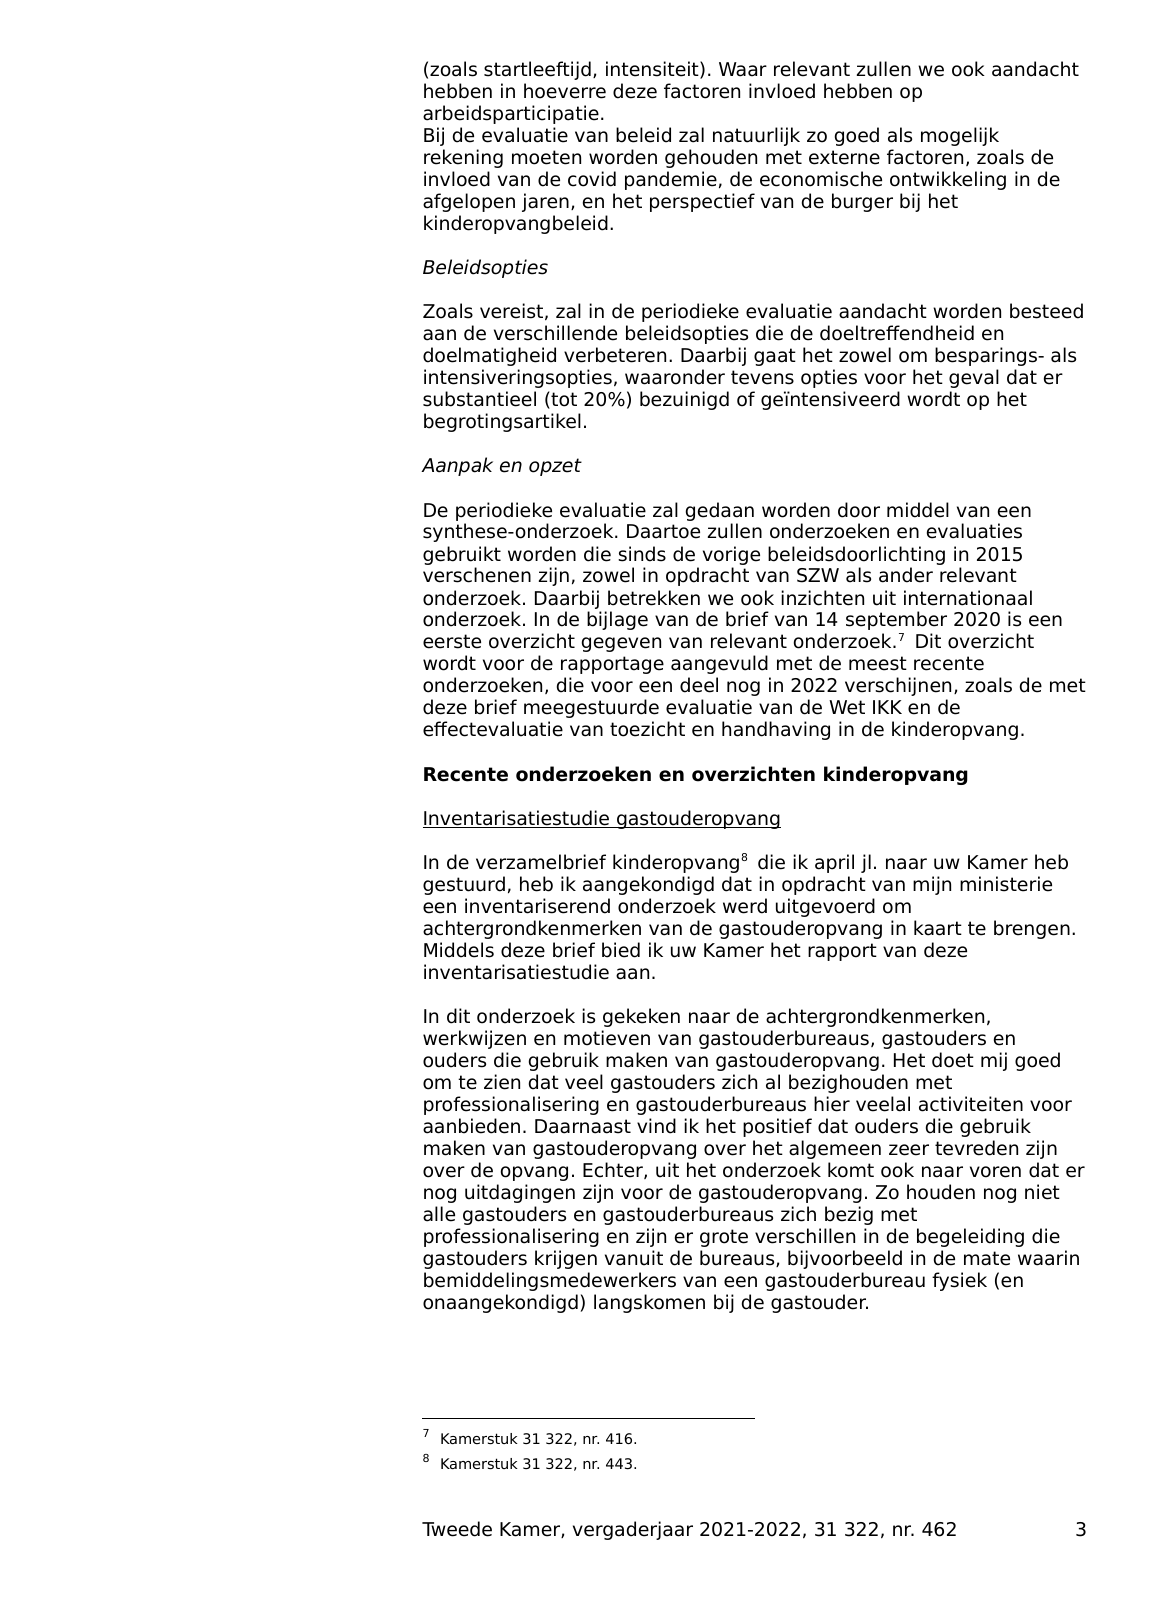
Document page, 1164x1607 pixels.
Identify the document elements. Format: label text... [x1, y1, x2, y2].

subtitle Inventarisatiestudie gastouderopvang [422, 808, 1087, 829]
text Kamerstuk 31 322, nr. 443. [422, 1452, 1087, 1474]
text (zoals startleeftijd, intensiteit). Waar relevant zullen we ook aandacht hebben in hoeverre deze factoren invloed hebben op arbeidsparticipatie. [422, 59, 1087, 125]
text In dit onderzoek is gekeken naar de achtergrondkenmerken, werkwijzen en motieven van gastouderbureaus, gastouders en ouders die gebruik maken van gastouderopvang. Het doet mij goed om te zien dat veel gastouders zich al bezighouden met professionalisering en gastouderbureaus hier veelal activiteiten voor aanbieden. Daarnaast vind ik het positief dat ouders die gebruik maken van gastouderopvang over het algemeen zeer tevreden zijn over de opvang. Echter, uit het onderzoek komt ook naar voren dat er nog uitdagingen zijn voor de gastouderopvang. Zo houden nog niet alle gastouders en gastouderbureaus zich bezig met professionalisering en zijn er grote verschillen in de begeleiding die gastouders krijgen vanuit de bureaus, bijvoorbeeld in de mate waarin bemiddelingsmedewerkers van een gastouderbureau fysiek (en onaangekondigd) langskomen bij de gastouder. [422, 1006, 1087, 1313]
text In de verzamelbrief kinderopvang die ik april jl. naar uw Kamer heb gestuurd, heb ik aangekondigd dat in opdracht van mijn ministerie een inventariserend onderzoek werd uitgevoerd om achtergrondkenmerken van de gastouderopvang in kaart te brengen. Middels deze brief bied ik uw Kamer het rapport van deze inventarisatiestudie aan. [422, 852, 1087, 984]
text Kamerstuk 31 322, nr. 416. [422, 1427, 1087, 1449]
subtitle Recente onderzoeken en overzichten kinderopvang [422, 763, 1087, 785]
subtitle Beleidsopties [422, 257, 1087, 279]
text Bij de evaluatie van beleid zal natuurlijk zo goed als mogelijk rekening moeten worden gehouden met externe factoren, zoals de invloed van de covid pandemie, de economische ontwikkeling in de afgelopen jaren, en het perspectief van de burger bij het kinderopvangbeleid. [422, 125, 1087, 235]
subtitle Aanpak en opzet [422, 455, 1087, 477]
text Zoals vereist, zal in de periodieke evaluatie aandacht worden besteed aan de verschillende beleidsopties die de doeltreffendheid en doelmatigheid verbeteren. Daarbij gaat het zowel om besparings- als intensiveringsopties, waaronder tevens opties voor het geval dat er substantieel (tot 20%) bezuinigd of geïntensiveerd wordt op het begrotingsartikel. [422, 301, 1087, 433]
text De periodieke evaluatie zal gedaan worden door middel van een synthese-onderzoek. Daartoe zullen onderzoeken en evaluaties gebruikt worden die sinds de vorige beleidsdoorlichting in 2015 verschenen zijn, zowel in opdracht van SZW als ander relevant onderzoek. Daarbij betrekken we ook inzichten uit internationaal onderzoek. In de bijlage van de brief van 14 september 2020 is een eerste overzicht gegeven van relevant onderzoek. Dit overzicht wordt voor de rapportage aangevuld met de meest recente onderzoeken, die voor een deel nog in 2022 verschijnen, zoals de met deze brief meegestuurde evaluatie van de Wet IKK en de effectevaluatie van toezicht en handhaving in de kinderopvang. [422, 499, 1087, 741]
